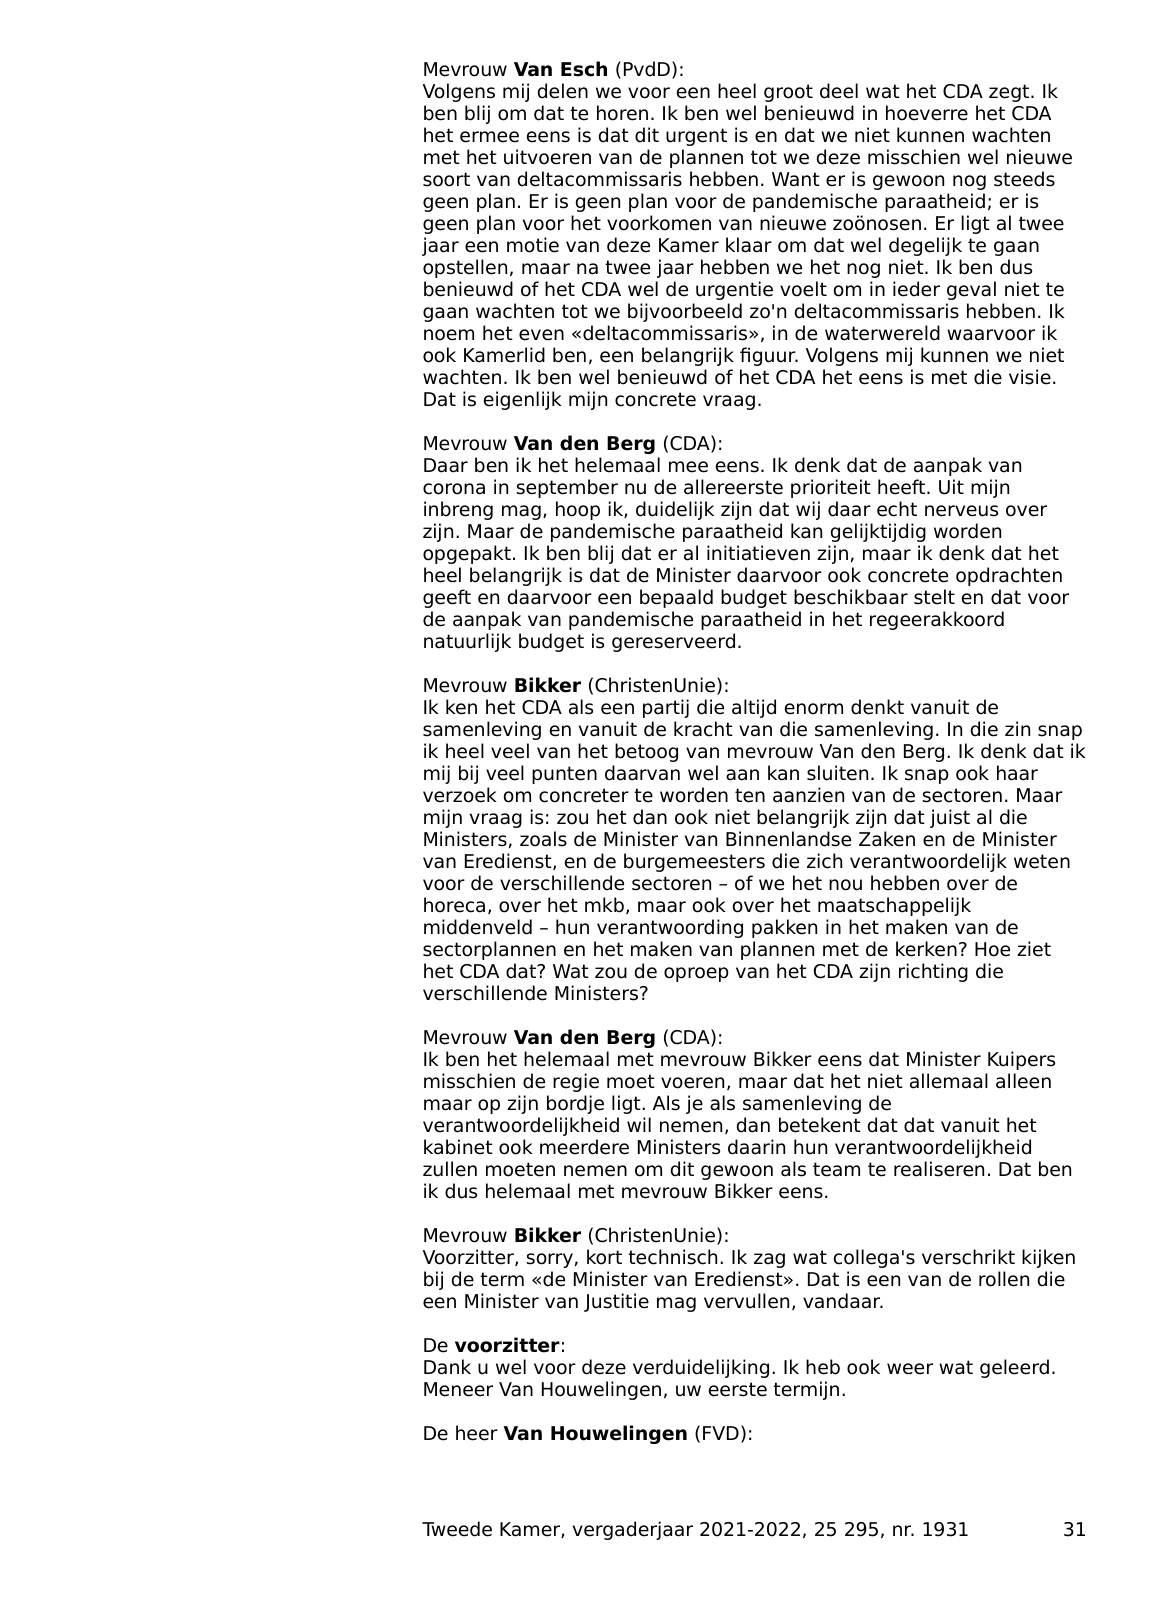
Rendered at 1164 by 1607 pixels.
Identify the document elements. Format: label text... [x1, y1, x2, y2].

text Mevrouw Bikker (ChristenUnie): [422, 675, 1087, 697]
text De heer Van Houwelingen (FVD): [422, 1423, 1087, 1445]
text Mevrouw Bikker (ChristenUnie): [422, 1225, 1087, 1247]
text De voorzitter: [422, 1335, 1087, 1357]
text Mevrouw Van Esch (PvdD): [422, 59, 1087, 81]
text Volgens mij delen we voor een heel groot deel wat het CDA zegt. Ik ben blij om dat te horen. Ik ben wel benieuwd in hoeverre het CDA het ermee eens is dat dit urgent is en dat we niet kunnen wachten met het uitvoeren van de plannen tot we deze misschien wel nieuwe soort van deltacommissaris hebben. Want er is gewoon nog steeds geen plan. Er is geen plan voor de pandemische paraatheid; er is geen plan voor het voorkomen van nieuwe zoönosen. Er ligt al twee jaar een motie van deze Kamer klaar om dat wel degelijk te gaan opstellen, maar na twee jaar hebben we het nog niet. Ik ben dus benieuwd of het CDA wel de urgentie voelt om in ieder geval niet te gaan wachten tot we bijvoorbeeld zo'n deltacommissaris hebben. Ik noem het even «deltacommissaris», in de waterwereld waarvoor ik ook Kamerlid ben, een belangrijk figuur. Volgens mij kunnen we niet wachten. Ik ben wel benieuwd of het CDA het eens is met die visie. Dat is eigenlijk mijn concrete vraag. [422, 81, 1087, 411]
text Mevrouw Van den Berg (CDA): [422, 1027, 1087, 1049]
text Dank u wel voor deze verduidelijking. Ik heb ook weer wat geleerd. Meneer Van Houwelingen, uw eerste termijn. [422, 1357, 1087, 1401]
text Ik ben het helemaal met mevrouw Bikker eens dat Minister Kuipers misschien de regie moet voeren, maar dat het niet allemaal alleen maar op zijn bordje ligt. Als je als samenleving de verantwoordelijkheid wil nemen, dan betekent dat dat vanuit het kabinet ook meerdere Ministers daarin hun verantwoordelijkheid zullen moeten nemen om dit gewoon als team te realiseren. Dat ben ik dus helemaal met mevrouw Bikker eens. [422, 1049, 1087, 1203]
text Mevrouw Van den Berg (CDA): [422, 433, 1087, 455]
text Ik ken het CDA als een partij die altijd enorm denkt vanuit de samenleving en vanuit de kracht van die samenleving. In die zin snap ik heel veel van het betoog van mevrouw Van den Berg. Ik denk dat ik mij bij veel punten daarvan wel aan kan sluiten. Ik snap ook haar verzoek om concreter te worden ten aanzien van de sectoren. Maar mijn vraag is: zou het dan ook niet belangrijk zijn dat juist al die Ministers, zoals de Minister van Binnenlandse Zaken en de Minister van Eredienst, en de burgemeesters die zich verantwoordelijk weten voor de verschillende sectoren – of we het nou hebben over de horeca, over het mkb, maar ook over het maatschappelijk middenveld – hun verantwoording pakken in het maken van de sectorplannen en het maken van plannen met de kerken? Hoe ziet het CDA dat? Wat zou de oproep van het CDA zijn richting die verschillende Ministers? [422, 697, 1087, 1004]
text Daar ben ik het helemaal mee eens. Ik denk dat de aanpak van corona in september nu de allereerste prioriteit heeft. Uit mijn inbreng mag, hoop ik, duidelijk zijn dat wij daar echt nerveus over zijn. Maar de pandemische paraatheid kan gelijktijdig worden opgepakt. Ik ben blij dat er al initiatieven zijn, maar ik denk dat het heel belangrijk is dat de Minister daarvoor ook concrete opdrachten geeft en daarvoor een bepaald budget beschikbaar stelt en dat voor de aanpak van pandemische paraatheid in het regeerakkoord natuurlijk budget is gereserveerd. [422, 455, 1087, 653]
text Voorzitter, sorry, kort technisch. Ik zag wat collega's verschrikt kijken bij de term «de Minister van Eredienst». Dat is een van de rollen die een Minister van Justitie mag vervullen, vandaar. [422, 1247, 1087, 1313]
